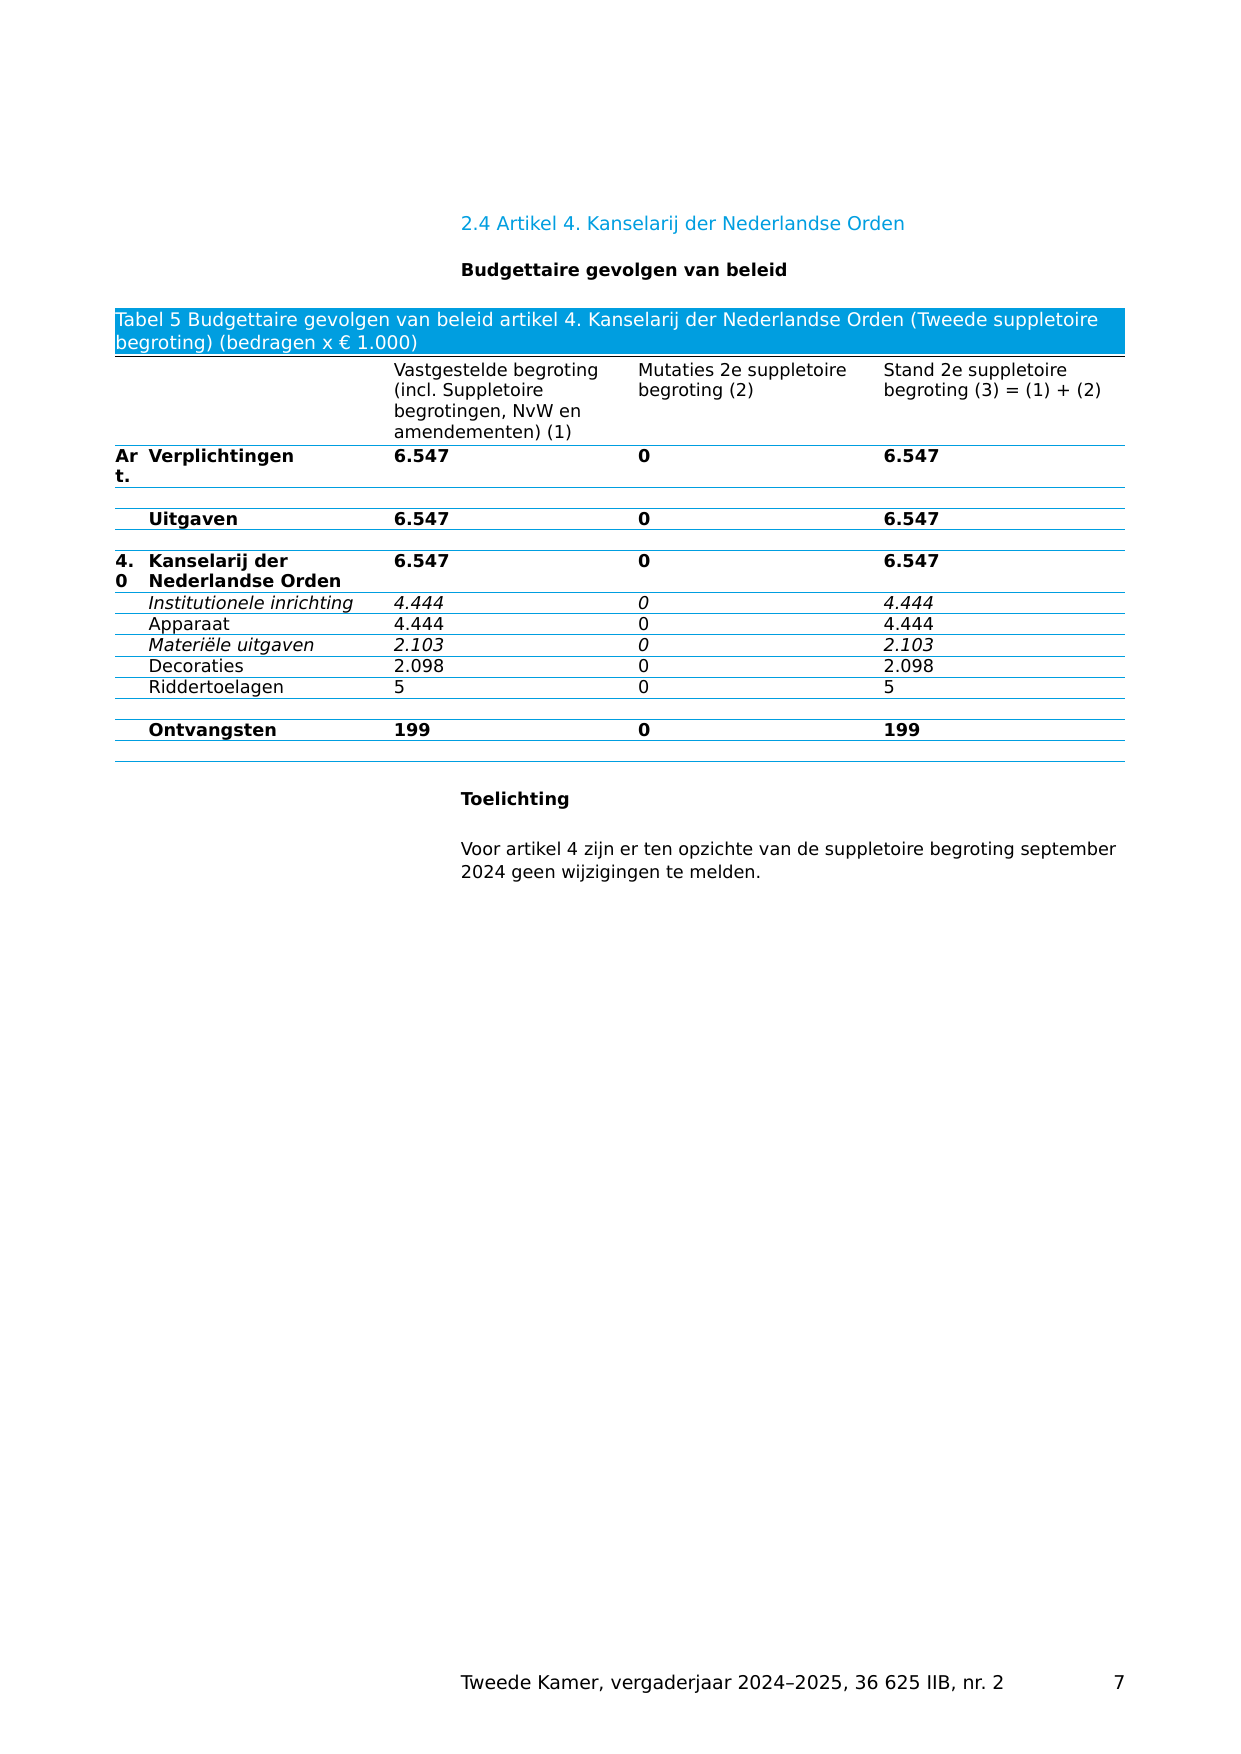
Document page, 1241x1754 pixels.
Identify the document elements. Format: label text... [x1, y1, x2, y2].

table_cell [635, 530, 880, 550]
table_cell 6.547 [391, 509, 635, 529]
text Budgettaire gevolgen van beleid [461, 258, 1125, 281]
table_cell Decoraties [145, 657, 391, 677]
table_cell 0 [635, 635, 880, 656]
table_cell 0 [635, 551, 880, 592]
table_cell [145, 530, 391, 550]
table_cell 4.444 [880, 614, 1125, 634]
table_cell [115, 635, 145, 656]
table_cell [115, 720, 145, 740]
table_cell 6.547 [391, 551, 635, 592]
text Voor artikel 4 zijn er ten opzichte van de suppletoire begroting september 2024 geen wijzigingen te melden. [461, 837, 1125, 883]
table_cell 6.547 [880, 446, 1125, 487]
table_cell Apparaat [145, 614, 391, 634]
table_cell [391, 741, 635, 761]
table_cell Riddertoelagen [145, 678, 391, 698]
table_cell 2.103 [880, 635, 1125, 656]
table_cell Institutionele inrichting [145, 593, 391, 613]
table_cell 2.098 [880, 657, 1125, 677]
table_cell [635, 741, 880, 761]
table_cell 0 [635, 678, 880, 698]
table_cell [115, 593, 145, 613]
table_cell [391, 530, 635, 550]
table_cell Vastgestelde begroting (incl. Suppletoire begrotingen, NvW en amendementen) (1) [391, 357, 635, 445]
table_cell [880, 488, 1125, 508]
table_cell 2.098 [391, 657, 635, 677]
table_cell 5 [880, 678, 1125, 698]
table_cell [115, 509, 145, 529]
table_cell 6.547 [391, 446, 635, 487]
table_cell 0 [635, 614, 880, 634]
table_cell 4.444 [391, 614, 635, 634]
table_cell [145, 699, 391, 719]
table_cell [115, 699, 145, 719]
table_cell 0 [635, 657, 880, 677]
table_cell [115, 488, 145, 508]
table_cell [145, 741, 391, 761]
table_cell 4.444 [880, 593, 1125, 613]
table_cell 4.0 [115, 551, 145, 592]
table_cell [391, 699, 635, 719]
table_cell Materiële uitgaven [145, 635, 391, 656]
table_cell [635, 488, 880, 508]
table_cell 4.444 [391, 593, 635, 613]
table_cell [115, 614, 145, 634]
table_cell [115, 678, 145, 698]
table_cell [115, 357, 145, 445]
table_cell [880, 530, 1125, 550]
table_cell [115, 657, 145, 677]
table_cell 0 [635, 509, 880, 529]
table_cell 199 [880, 720, 1125, 740]
table_cell 6.547 [880, 509, 1125, 529]
title 2.4 Artikel 4. Kanselarij der Nederlandse Orden [461, 213, 1125, 235]
table_cell [635, 699, 880, 719]
table_cell Uitgaven [145, 509, 391, 529]
table_cell Mutaties 2e suppletoire begroting (2) [635, 357, 880, 445]
table_cell [145, 488, 391, 508]
table_cell Ontvangsten [145, 720, 391, 740]
table_cell [880, 699, 1125, 719]
table_cell [145, 357, 391, 445]
table_cell Verplichtingen [145, 446, 391, 487]
table_cell Kanselarij der Nederlandse Orden [145, 551, 391, 592]
table_cell Art. [115, 446, 145, 487]
table_cell 0 [635, 446, 880, 487]
table_cell [115, 530, 145, 550]
table_cell 0 [635, 720, 880, 740]
table_cell 2.103 [391, 635, 635, 656]
table_cell Stand 2e suppletoire begroting (3) = (1) + (2) [880, 357, 1125, 445]
table_cell 6.547 [880, 551, 1125, 592]
table_cell [391, 488, 635, 508]
table_cell 0 [635, 593, 880, 613]
table_cell 5 [391, 678, 635, 698]
table_cell [115, 741, 145, 761]
text Toelichting [461, 787, 1125, 810]
table_cell [880, 741, 1125, 761]
table_cell 199 [391, 720, 635, 740]
